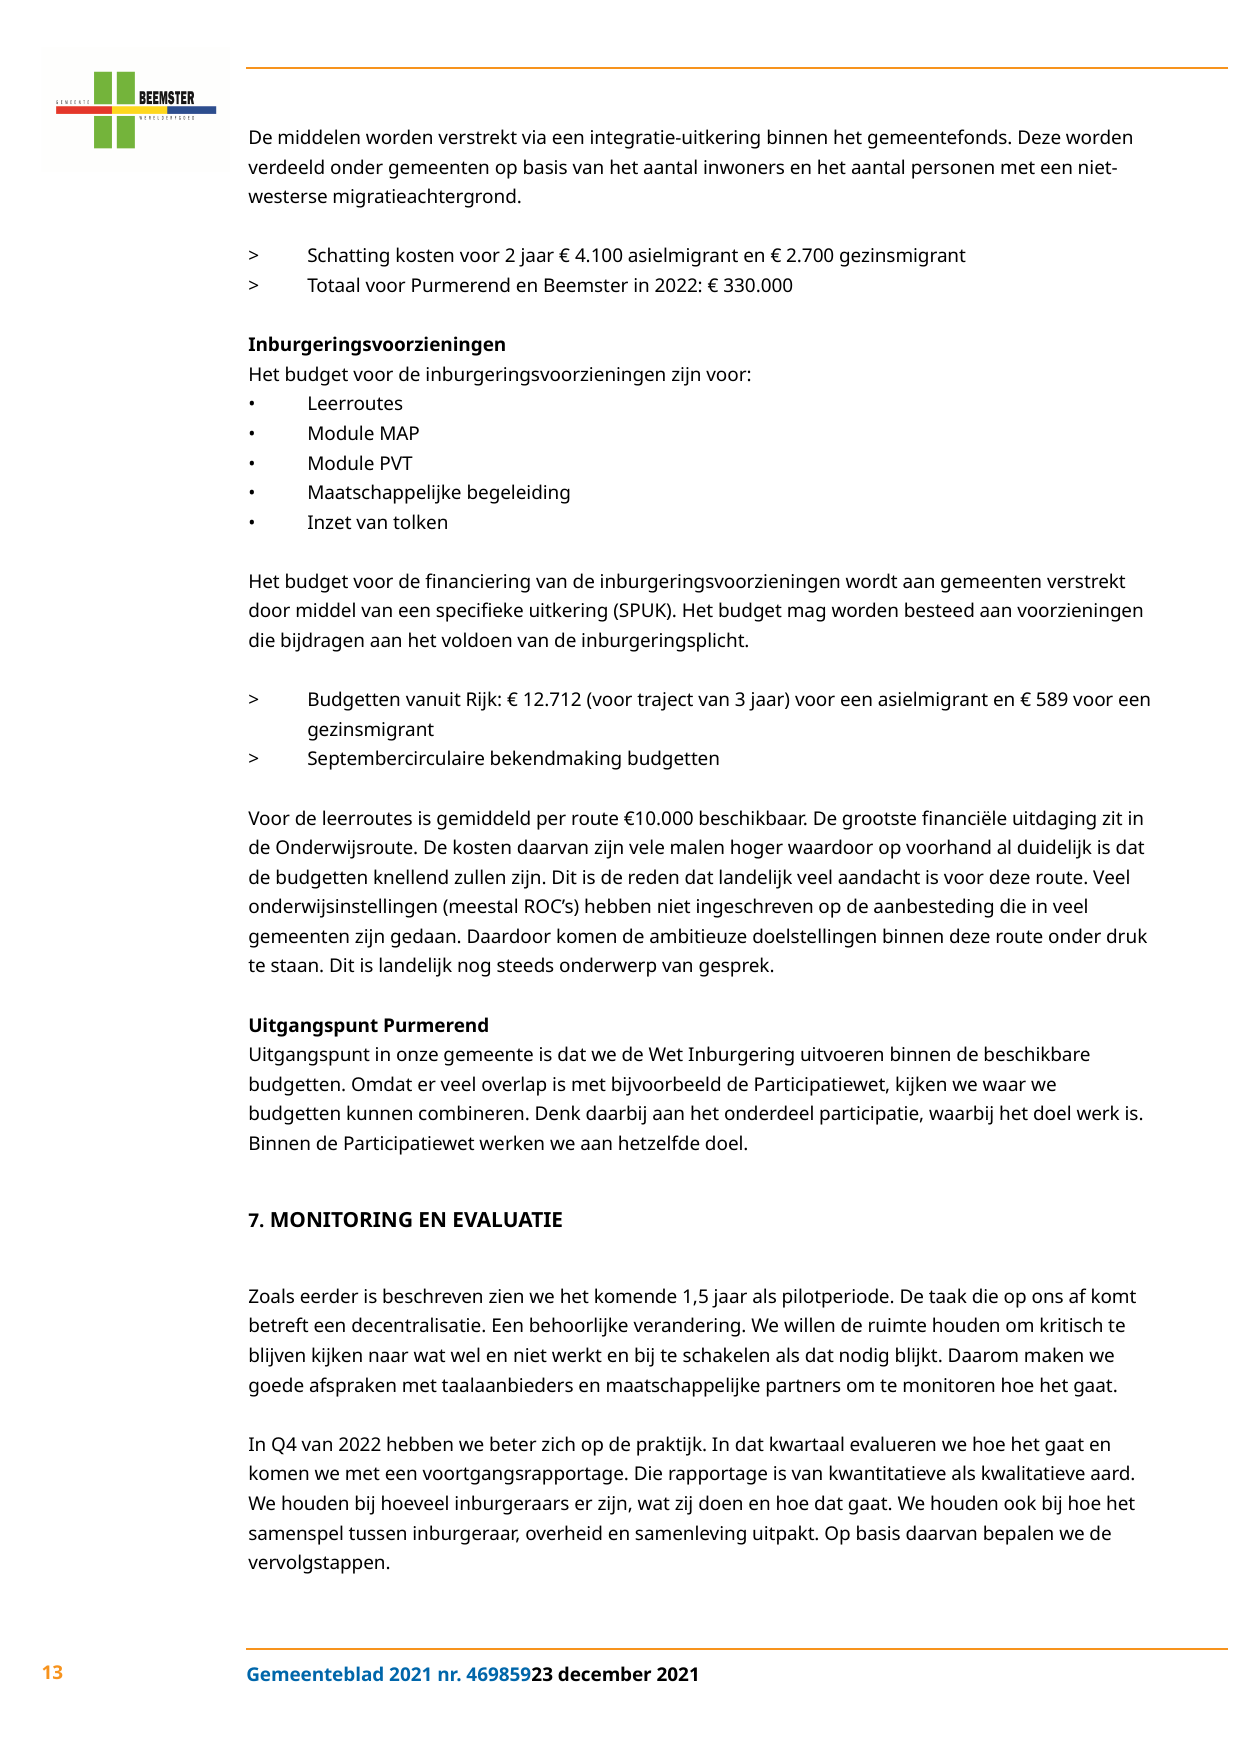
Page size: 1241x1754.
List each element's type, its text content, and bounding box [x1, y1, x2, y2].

list Schatting kosten voor 2 jaar € 4.100 asielmigrant en € 2.700 gezinsmigrant [248, 243, 1152, 268]
list Totaal voor Purmerend en Beemster in 2022: € 330.000 [248, 272, 1152, 298]
text In Q4 van 2022 hebben we beter zich op de praktijk. In dat kwartaal evalueren we hoe het gaat en komen we met een voortgangsrapportage. Die rapportage is van kwantitatieve als kwalitatieve aard. We houden bij hoeveel inburgeraars er zijn, wat zij doen en hoe dat gaat. We houden ook bij hoe het samenspel tussen inburgeraar, overheid en samenleving uitpakt. Op basis daarvan bepalen we de vervolgstappen. [248, 1431, 1152, 1575]
picture [41, 47, 231, 172]
text Zoals eerder is beschreven zien we het komende 1,5 jaar als pilotperiode. De taak die op ons af komt betreft een decentralisatie. Een behoorlijke verandering. We willen de ruimte houden om kritisch te blijven kijken naar wat wel en niet werkt en bij te schakelen als dat nodig blijkt. Daarom maken we goede afspraken met taalaanbieders en maatschappelijke partners om te monitoren hoe het gaat. [248, 1283, 1152, 1398]
text De middelen worden verstrekt via een integratie-uitkering binnen het gemeentefonds. Deze worden verdeeld onder gemeenten op basis van het aantal inwoners en het aantal personen met een niet-westerse migratieachtergrond. [248, 124, 1152, 209]
text 7. MONITORING EN EVALUATIE [248, 1205, 1152, 1234]
list Maatschappelijke begeleiding [248, 479, 1152, 505]
text Uitgangspunt Purmerend [248, 1012, 1152, 1038]
list Leerroutes [248, 391, 1152, 416]
text Inburgeringsvoorzieningen [248, 331, 1152, 357]
list Inzet van tolken [248, 509, 1152, 535]
list Module MAP [248, 420, 1152, 446]
list Septembercirculaire bekendmaking budgetten [248, 746, 1152, 771]
text Uitgangspunt in onze gemeente is dat we de Wet Inburgering uitvoeren binnen de beschikbare budgetten. Omdat er veel overlap is met bijvoorbeeld de Participatiewet, kijken we waar we budgetten kunnen combineren. Denk daarbij aan het onderdeel participatie, waarbij het doel werk is. Binnen de Participatiewet werken we aan hetzelfde doel. [248, 1041, 1152, 1156]
text Het budget voor de inburgeringsvoorzieningen zijn voor: [248, 361, 1152, 387]
list Budgetten vanuit Rijk: € 12.712 (voor traject van 3 jaar) voor een asielmigrant en € 589 voor een gezinsmigrant [248, 686, 1152, 742]
text Het budget voor de financiering van de inburgeringsvoorzieningen wordt aan gemeenten verstrekt door middel van een specifieke uitkering (SPUK). Het budget mag worden besteed aan voorzieningen die bijdragen aan het voldoen van de inburgeringsplicht. [248, 568, 1152, 653]
list Module PVT [248, 450, 1152, 476]
text Voor de leerroutes is gemiddeld per route €10.000 beschikbaar. De grootste financiële uitdaging zit in de Onderwijsroute. De kosten daarvan zijn vele malen hoger waardoor op voorhand al duidelijk is dat de budgetten knellend zullen zijn. Dit is de reden dat landelijk veel aandacht is voor deze route. Veel onderwijsinstellingen (meestal ROC’s) hebben niet ingeschreven op de aanbesteding die in veel gemeenten zijn gedaan. Daardoor komen de ambitieuze doelstellingen binnen deze route onder druk te staan. Dit is landelijk nog steeds onderwerp van gesprek. [248, 805, 1152, 978]
